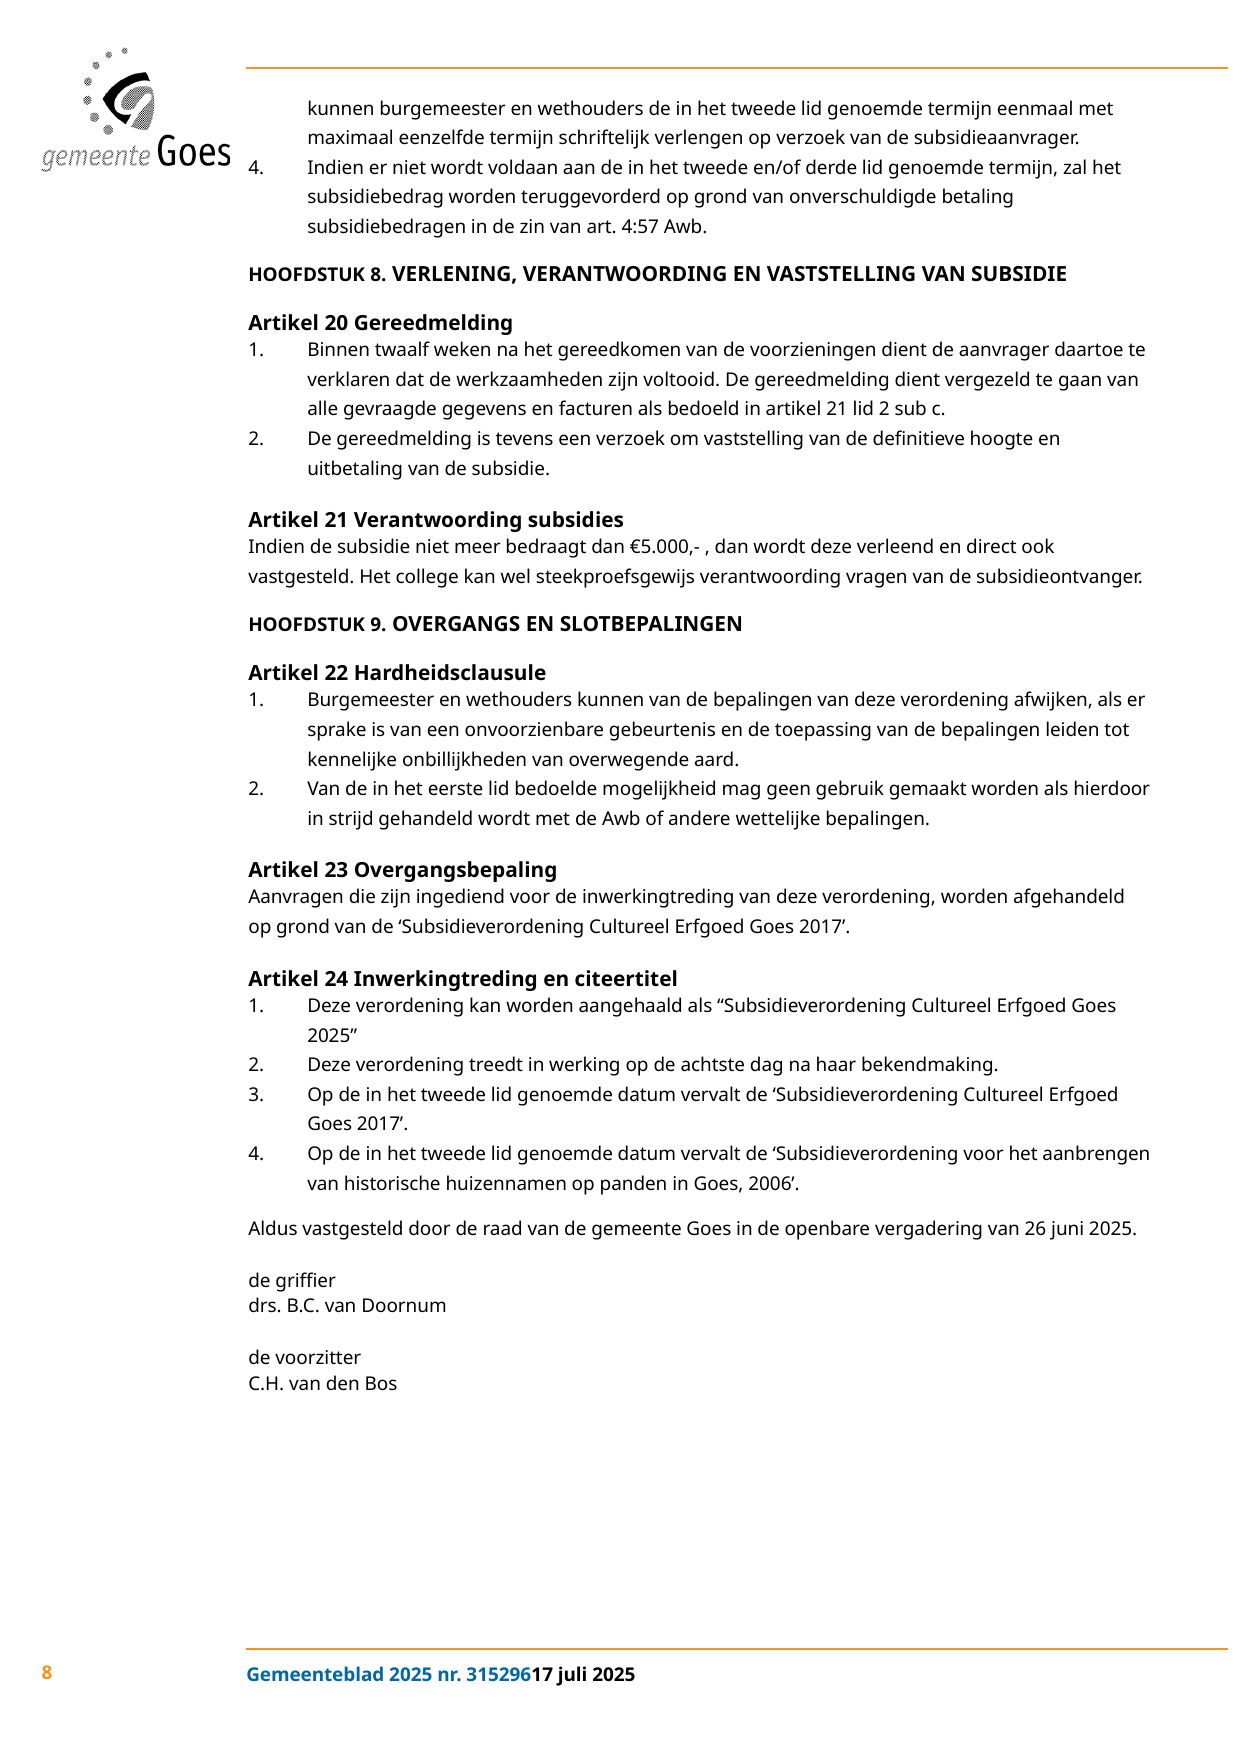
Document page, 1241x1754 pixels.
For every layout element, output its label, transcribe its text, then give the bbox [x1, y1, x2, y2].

picture [41, 47, 231, 172]
text drs. B.C. van Doornum [248, 1292, 1152, 1318]
list Op de in het tweede lid genoemde datum vervalt de ‘Subsidieverordening Cultureel Erfgoed Goes 2017’. [248, 1081, 1152, 1136]
list Op de in het tweede lid genoemde datum vervalt de ‘Subsidieverordening voor het aanbrengen van historische huizennamen op panden in Goes, 2006’. [248, 1140, 1152, 1195]
list Indien er niet wordt voldaan aan de in het tweede en/of derde lid genoemde termijn, zal het subsidiebedrag worden teruggevorderd op grond van onverschuldigde betaling subsidiebedragen in de zin van art. 4:57 Awb. [248, 154, 1152, 239]
text Aldus vastgesteld door de raad van de gemeente Goes in de openbare vergadering van 26 juni 2025. [248, 1215, 1152, 1241]
text Artikel 22 Hardheidsclausule [248, 658, 1152, 687]
list Deze verordening kan worden aangehaald als “Subsidieverordening Cultureel Erfgoed Goes 2025” [248, 992, 1152, 1047]
text Aanvragen die zijn ingediend voor de inwerkingtreding van deze verordening, worden afgehandeld op grond van de ‘Subsidieverordening Cultureel Erfgoed Goes 2017’. [248, 884, 1152, 939]
text Artikel 24 Inwerkingtreding en citeertitel [248, 964, 1152, 992]
text de voorzitter [248, 1344, 1152, 1370]
text Indien de subsidie niet meer bedraagt dan €5.000,- , dan wordt deze verleend en direct ook vastgesteld. Het college kan wel steekproefsgewijs verantwoording vragen van de subsidieontvanger. [248, 534, 1152, 589]
list Burgemeester en wethouders kunnen van de bepalingen van deze verordening afwijken, als er sprake is van een onvoorzienbare gebeurtenis en de toepassing van de bepalingen leiden tot kennelijke onbillijkheden van overwegende aard. [248, 687, 1152, 771]
list Deze verordening treedt in werking op de achtste dag na haar bekendmaking. [248, 1051, 1152, 1077]
text C.H. van den Bos [248, 1370, 1152, 1395]
text Artikel 23 Overgangsbepaling [248, 855, 1152, 884]
list Van de in het eerste lid bedoelde mogelijkheid mag geen gebruik gemaakt worden als hierdoor in strijd gehandeld wordt met de Awb of andere wettelijke bepalingen. [248, 775, 1152, 831]
text HOOFDSTUK 9. OVERGANGS EN SLOTBEPALINGEN [248, 609, 1152, 637]
list kunnen burgemeester en wethouders de in het tweede lid genoemde termijn eenmaal met maximaal eenzelfde termijn schriftelijk verlengen op verzoek van de subsidieaanvrager. [248, 95, 1152, 150]
text HOOFDSTUK 8. VERLENING, VERANTWOORDING EN VASTSTELLING VAN SUBSIDIE [248, 259, 1152, 287]
text de griffier [248, 1267, 1152, 1292]
text Artikel 21 Verantwoording subsidies [248, 505, 1152, 534]
list De gereedmelding is tevens een verzoek om vaststelling van de definitieve hoogte en uitbetaling van de subsidie. [248, 425, 1152, 481]
text Artikel 20 Gereedmelding [248, 308, 1152, 336]
list Binnen twaalf weken na het gereedkomen van de voorzieningen dient de aanvrager daartoe te verklaren dat de werkzaamheden zijn voltooid. De gereedmelding dient vergezeld te gaan van alle gevraagde gegevens en facturen als bedoeld in artikel 21 lid 2 sub c. [248, 336, 1152, 421]
